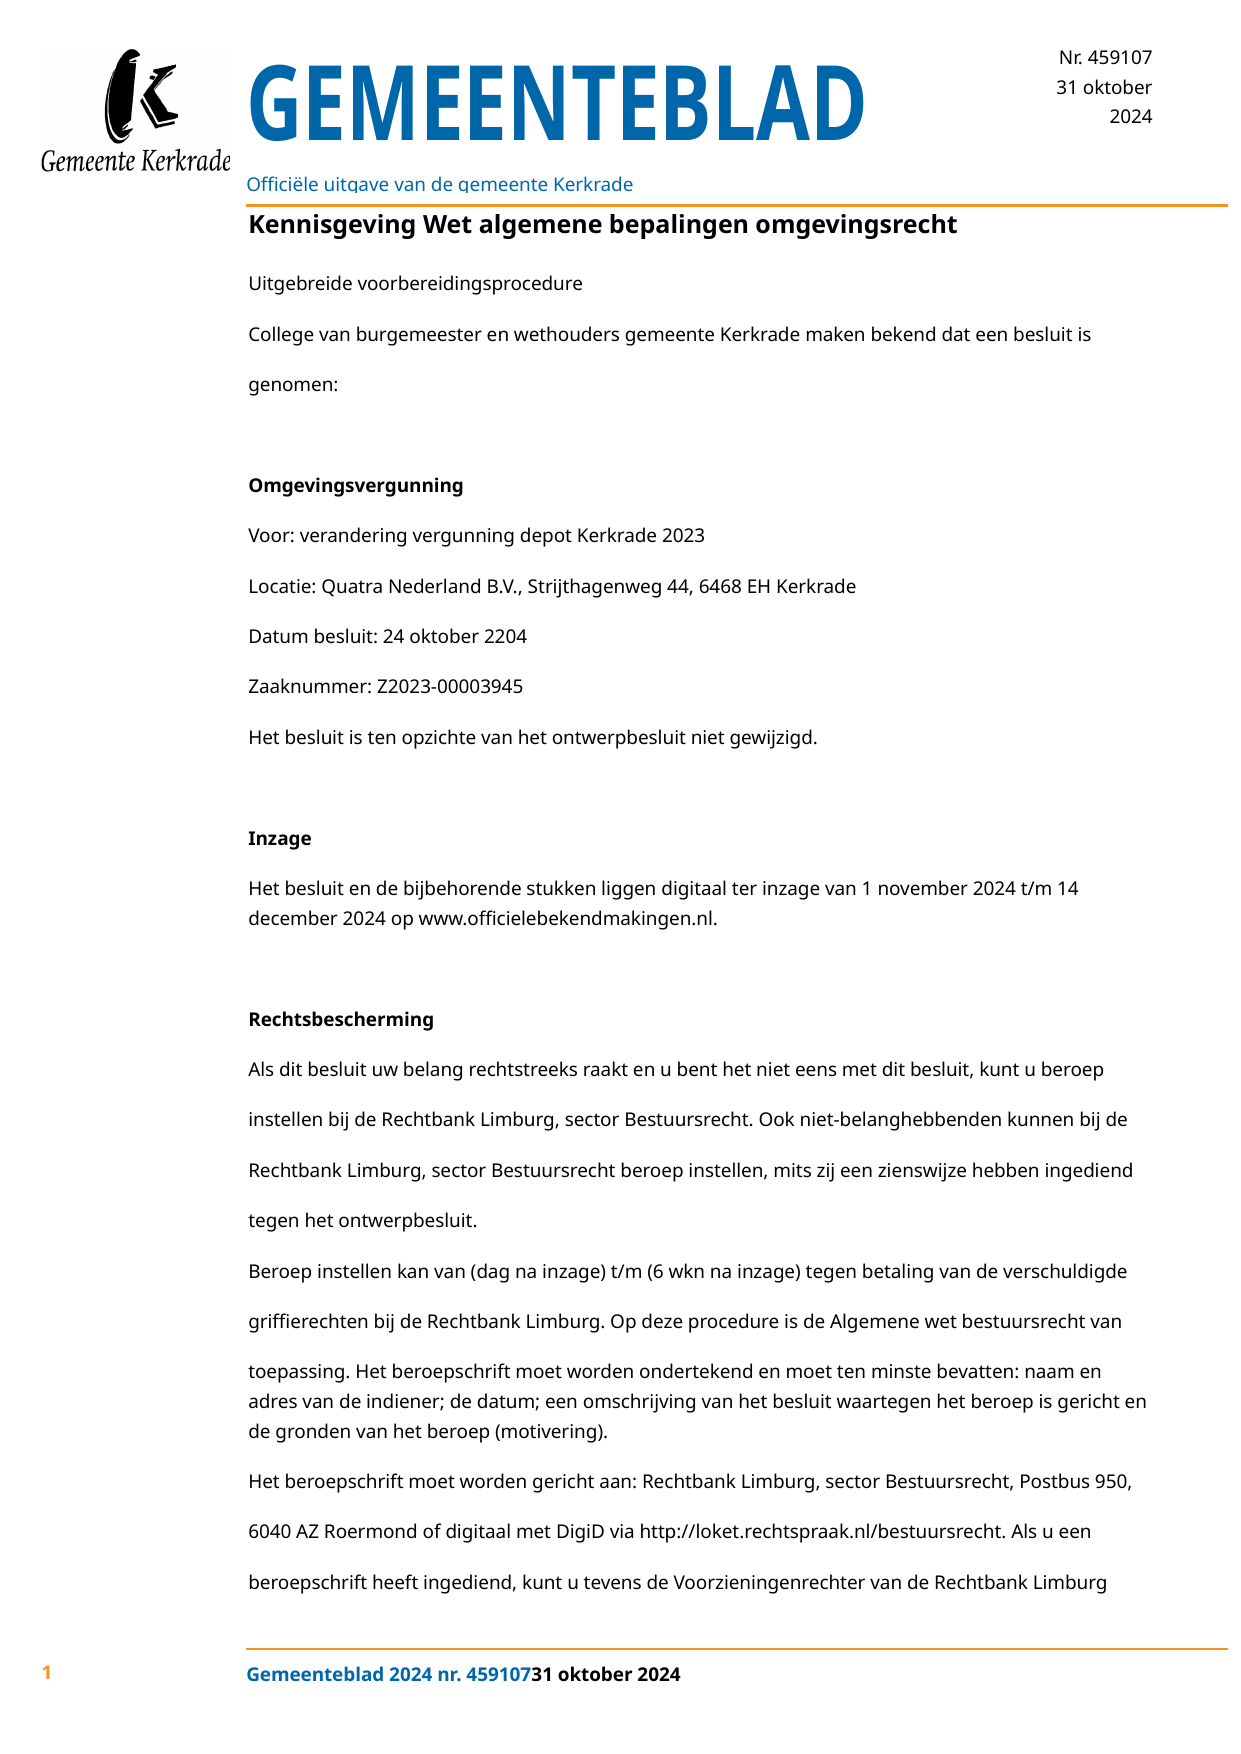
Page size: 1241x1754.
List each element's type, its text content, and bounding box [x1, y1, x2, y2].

text Het beroepschrift moet worden gericht aan: Rechtbank Limburg, sector Bestuursrecht, Postbus 950, [248, 1468, 1152, 1494]
text Als dit besluit uw belang rechtstreeks raakt en u bent het niet eens met dit besluit, kunt u beroep [248, 1056, 1152, 1082]
text Rechtsbescherming [248, 1006, 1152, 1031]
text Datum besluit: 24 oktober 2204 [248, 623, 1152, 649]
text toepassing. Het beroepschrift moet worden ondertekend en moet ten minste bevatten: naam en adres van de indiener; de datum; een omschrijving van het besluit waartegen het beroep is gericht en de gronden van het beroep (motivering). [248, 1359, 1152, 1443]
text Omgevingsvergunning [248, 472, 1152, 498]
text College van burgemeester en wethouders gemeente Kerkrade maken bekend dat een besluit is [248, 321, 1152, 346]
text instellen bij de Rechtbank Limburg, sector Bestuursrecht. Ook niet-belanghebbenden kunnen bij de [248, 1107, 1152, 1132]
text genomen: [248, 371, 1152, 397]
text Het besluit en de bijbehorende stukken liggen digitaal ter inzage van 1 november 2024 t/m 14 december 2024 op www.officielebekendmakingen.nl. [248, 875, 1152, 931]
text Rechtbank Limburg, sector Bestuursrecht beroep instellen, mits zij een zienswijze hebben ingediend [248, 1157, 1152, 1183]
text Beroep instellen kan van (dag na inzage) t/m (6 wkn na inzage) tegen betaling van de verschuldigde [248, 1258, 1152, 1283]
text Voor: verandering vergunning depot Kerkrade 2023 [248, 522, 1152, 548]
text tegen het ontwerpbesluit. [248, 1207, 1152, 1233]
text Zaaknummer: Z2023-00003945 [248, 674, 1152, 699]
text Inzage [248, 825, 1152, 851]
text Locatie: Quatra Nederland B.V., Strijthagenweg 44, 6468 EH Kerkrade [248, 573, 1152, 598]
text griffierechten bij de Rechtbank Limburg. Op deze procedure is de Algemene wet bestuursrecht van [248, 1308, 1152, 1334]
text Kennisgeving Wet algemene bepalingen omgevingsrecht [248, 207, 1152, 241]
text 6040 AZ Roermond of digitaal met DigiD via http://loket.rechtspraak.nl/bestuursrecht. Als u een [248, 1519, 1152, 1544]
text Uitgebreide voorbereidingsprocedure [248, 270, 1152, 296]
text beroepschrift heeft ingediend, kunt u tevens de Voorzieningenrechter van de Rechtbank Limburg [248, 1569, 1152, 1595]
text Het besluit is ten opzichte van het ontwerpbesluit niet gewijzigd. [248, 724, 1152, 750]
picture [41, 47, 231, 172]
